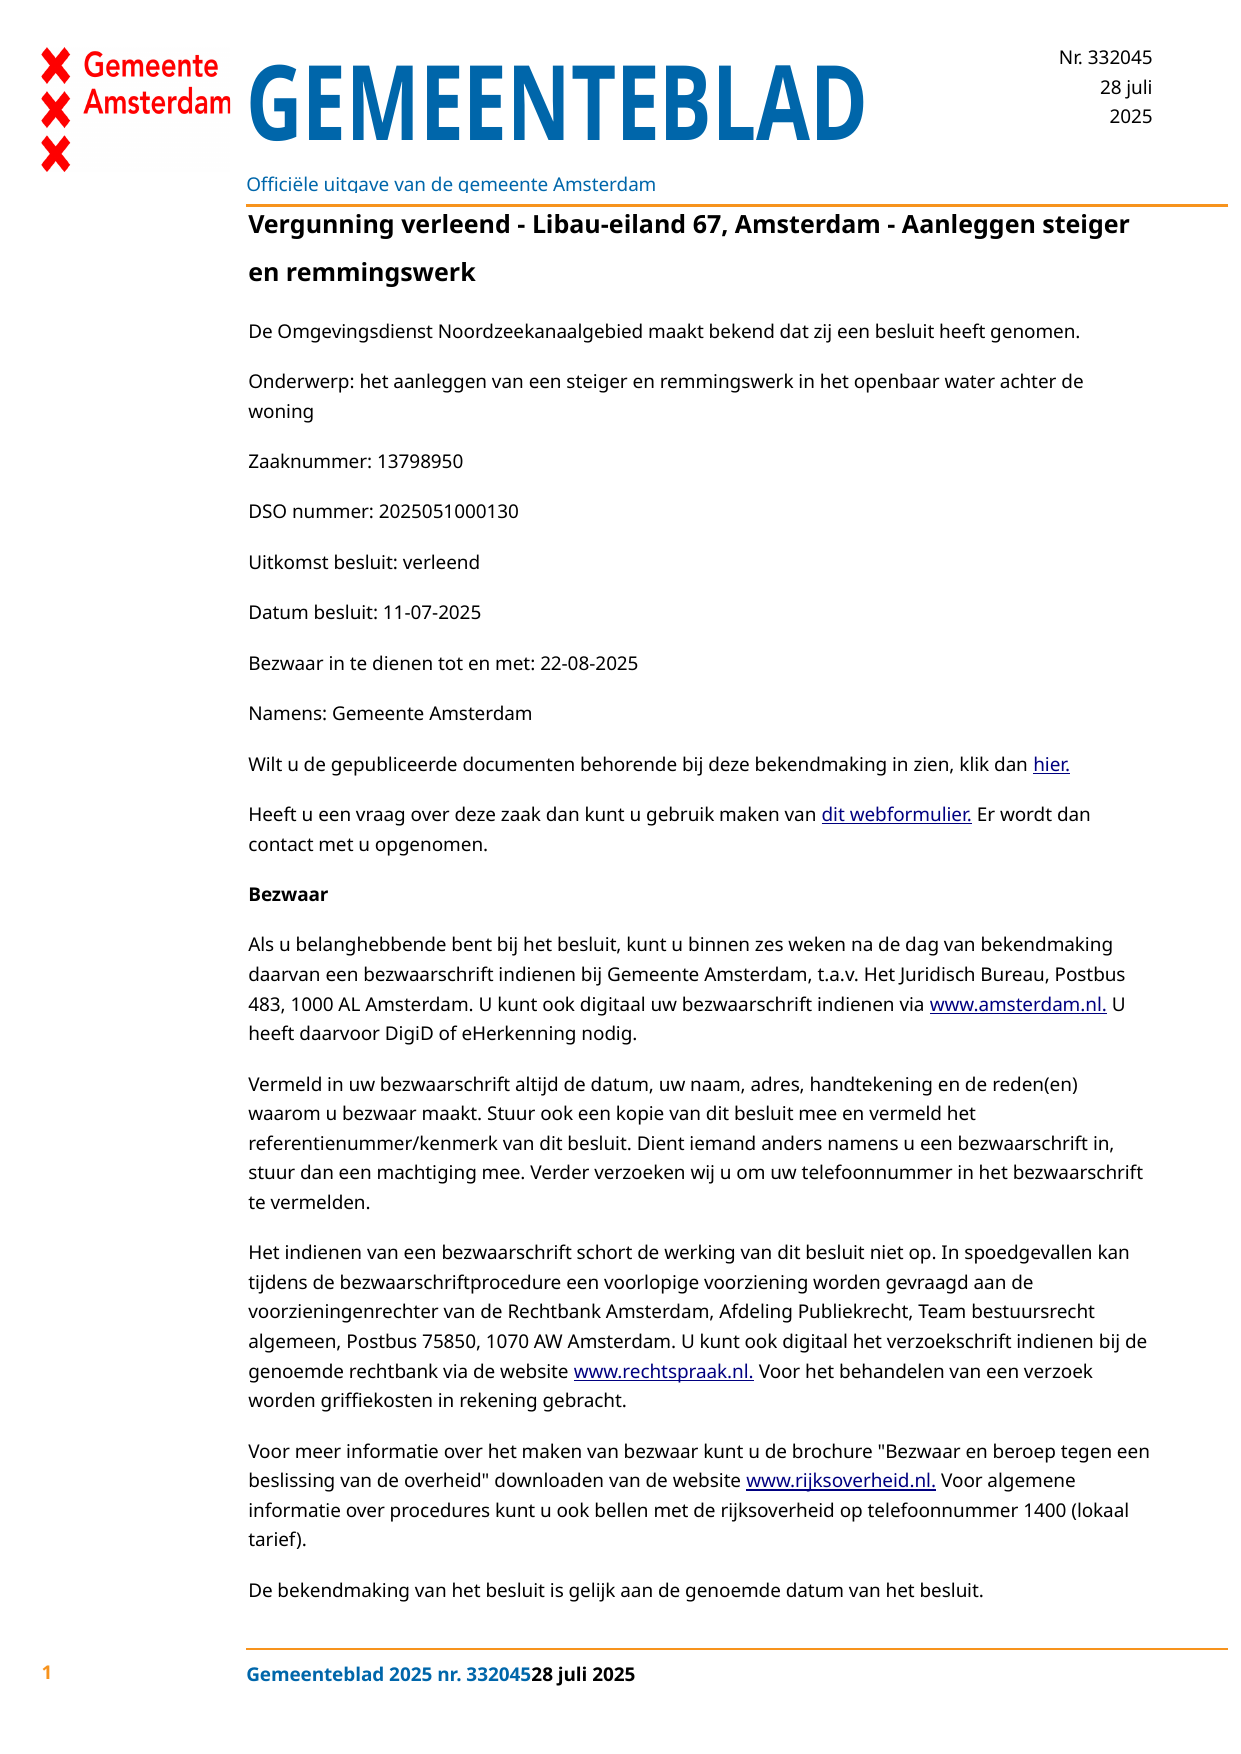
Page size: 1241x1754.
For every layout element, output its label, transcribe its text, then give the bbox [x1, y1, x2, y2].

text Datum besluit: 11-07-2025 [248, 599, 1152, 625]
text Vermeld in uw bezwaarschrift altijd de datum, uw naam, adres, handtekening en de reden(en) waarom u bezwaar maakt. Stuur ook een kopie van dit besluit mee en vermeld het referentienummer/kenmerk van dit besluit. Dient iemand anders namens u een bezwaarschrift in, stuur dan een machtiging mee. Verder verzoeken wij u om uw telefoonnummer in het bezwaarschrift te vermelden. [248, 1071, 1152, 1215]
text Wilt u de gepubliceerde documenten behorende bij deze bekendmaking in zien, klik dan hier. [248, 751, 1152, 777]
text Vergunning verleend - Libau-eiland 67, Amsterdam - Aanleggen steiger en remmingswerk [248, 207, 1152, 288]
text Als u belanghebbende bent bij het besluit, kunt u binnen zes weken na de dag van bekendmaking daarvan een bezwaarschrift indienen bij Gemeente Amsterdam, t.a.v. Het Juridisch Bureau, Postbus 483, 1000 AL Amsterdam. U kunt ook digitaal uw bezwaarschrift indienen via www.amsterdam.nl. U heeft daarvoor DigiD of eHerkenning nodig. [248, 932, 1152, 1046]
text De bekendmaking van het besluit is gelijk aan de genoemde datum van het besluit. [248, 1577, 1152, 1603]
picture [41, 47, 231, 172]
text Voor meer informatie over het maken van bezwaar kunt u de brochure "Bezwaar en beroep tegen een beslissing van de overheid" downloaden van de website www.rijksoverheid.nl. Voor algemene informatie over procedures kunt u ook bellen met de rijksoverheid op telefoonnummer 1400 (lokaal tarief). [248, 1438, 1152, 1552]
text DSO nummer: 2025051000130 [248, 499, 1152, 524]
text Zaaknummer: 13798950 [248, 448, 1152, 474]
text Onderwerp: het aanleggen van een steiger en remmingswerk in het openbaar water achter de woning [248, 368, 1152, 424]
text Bezwaar [248, 881, 1152, 907]
text Het indienen van een bezwaarschrift schort de werking van dit besluit niet op. In spoedgevallen kan tijdens de bezwaarschriftprocedure een voorlopige voorziening worden gevraagd aan de voorzieningenrechter van de Rechtbank Amsterdam, Afdeling Publiekrecht, Team bestuursrecht algemeen, Postbus 75850, 1070 AW Amsterdam. U kunt ook digitaal het verzoekschrift indienen bij de genoemde rechtbank via de website www.rechtspraak.nl. Voor het behandelen van een verzoek worden griffiekosten in rekening gebracht. [248, 1239, 1152, 1413]
text Uitkomst besluit: verleend [248, 549, 1152, 575]
text De Omgevingsdienst Noordzeekanaalgebied maakt bekend dat zij een besluit heeft genomen. [248, 318, 1152, 344]
text Bezwaar in te dienen tot en met: 22-08-2025 [248, 650, 1152, 676]
text Namens: Gemeente Amsterdam [248, 700, 1152, 726]
text Heeft u een vraag over deze zaak dan kunt u gebruik maken van dit webformulier. Er wordt dan contact met u opgenomen. [248, 801, 1152, 857]
